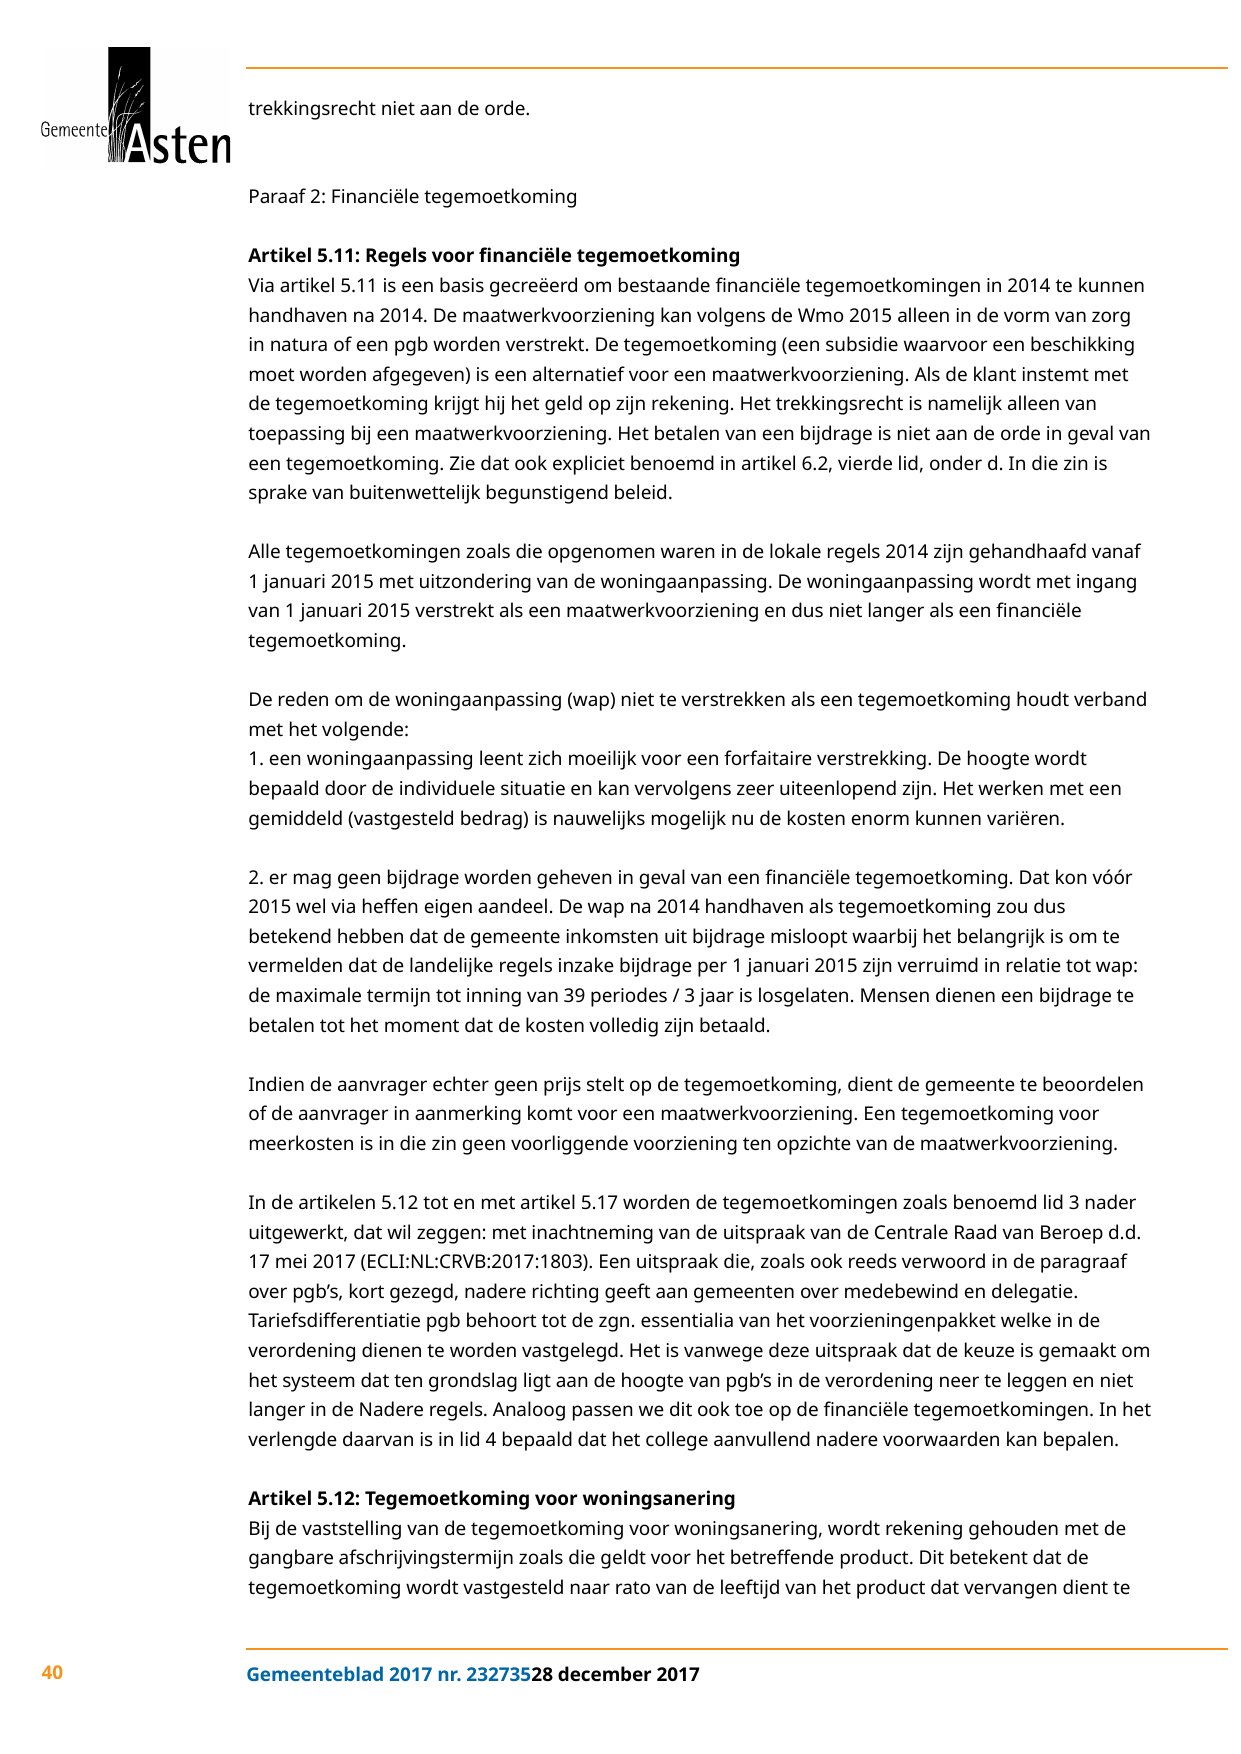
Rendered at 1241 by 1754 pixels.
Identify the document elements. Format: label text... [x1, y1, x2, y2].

text In de artikelen 5.12 tot en met artikel 5.17 worden de tegemoetkomingen zoals benoemd lid 3 nader uitgewerkt, dat wil zeggen: met inachtneming van de uitspraak van de Centrale Raad van Beroep d.d. 17 mei 2017 (ECLI:NL:CRVB:2017:1803). Een uitspraak die, zoals ook reeds verwoord in de paragraaf over pgb’s, kort gezegd, nadere richting geeft aan gemeenten over medebewind en delegatie. Tariefsdifferentiatie pgb behoort tot de zgn. essentialia van het voorzieningenpakket welke in de verordening dienen te worden vastgelegd. Het is vanwege deze uitspraak dat de keuze is gemaakt om het systeem dat ten grondslag ligt aan de hoogte van pgb’s in de verordening neer te leggen en niet langer in de Nadere regels. Analoog passen we dit ook toe op de financiële tegemoetkomingen. In het verlengde daarvan is in lid 4 bepaald dat het college aanvullend nadere voorwaarden kan bepalen. [248, 1189, 1152, 1452]
text Bij de vaststelling van de tegemoetkoming voor woningsanering, wordt rekening gehouden met de gangbare afschrijvingstermijn zoals die geldt voor het betreffende product. Dit betekent dat de tegemoetkoming wordt vastgesteld naar rato van de leeftijd van het product dat vervangen dient te [248, 1515, 1152, 1600]
text trekkingsrecht niet aan de orde. [248, 95, 1152, 121]
text Artikel 5.11: Regels voor financiële tegemoetkoming [248, 243, 1152, 268]
text Indien de aanvrager echter geen prijs stelt op de tegemoetkoming, dient de gemeente te beoordelen of de aanvrager in aanmerking komt voor een maatwerkvoorziening. Een tegemoetkoming voor meerkosten is in die zin geen voorliggende voorziening ten opzichte van de maatwerkvoorziening. [248, 1071, 1152, 1156]
picture [41, 47, 231, 172]
text Artikel 5.12: Tegemoetkoming voor woningsanering [248, 1485, 1152, 1511]
text 1. een woningaanpassing leent zich moeilijk voor een forfaitaire verstrekking. De hoogte wordt bepaald door de individuele situatie en kan vervolgens zeer uiteenlopend zijn. Het werken met een gemiddeld (vastgesteld bedrag) is nauwelijks mogelijk nu de kosten enorm kunnen variëren. [248, 746, 1152, 831]
text De reden om de woningaanpassing (wap) niet te verstrekken als een tegemoetkoming houdt verband met het volgende: [248, 686, 1152, 742]
text Alle tegemoetkomingen zoals die opgenomen waren in de lokale regels 2014 zijn gehandhaafd vanaf 1 januari 2015 met uitzondering van de woningaanpassing. De woningaanpassing wordt met ingang van 1 januari 2015 verstrekt als een maatwerkvoorziening en dus niet langer als een financiële tegemoetkoming. [248, 538, 1152, 653]
text Paraaf 2: Financiële tegemoetkoming [248, 183, 1152, 209]
text Via artikel 5.11 is een basis gecreëerd om bestaande financiële tegemoetkomingen in 2014 te kunnen handhaven na 2014. De maatwerkvoorziening kan volgens de Wmo 2015 alleen in de vorm van zorg in natura of een pgb worden verstrekt. De tegemoetkoming (een subsidie waarvoor een beschikking moet worden afgegeven) is een alternatief voor een maatwerkvoorziening. Als de klant instemt met de tegemoetkoming krijgt hij het geld op zijn rekening. Het trekkingsrecht is namelijk alleen van toepassing bij een maatwerkvoorziening. Het betalen van een bijdrage is niet aan de orde in geval van een tegemoetkoming. Zie dat ook expliciet benoemd in artikel 6.2, vierde lid, onder d. In die zin is sprake van buitenwettelijk begunstigend beleid. [248, 272, 1152, 505]
text 2. er mag geen bijdrage worden geheven in geval van een financiële tegemoetkoming. Dat kon vóór 2015 wel via heffen eigen aandeel. De wap na 2014 handhaven als tegemoetkoming zou dus betekend hebben dat de gemeente inkomsten uit bijdrage misloopt waarbij het belangrijk is om te vermelden dat de landelijke regels inzake bijdrage per 1 januari 2015 zijn verruimd in relatie tot wap: de maximale termijn tot inning van 39 periodes / 3 jaar is losgelaten. Mensen dienen een bijdrage te betalen tot het moment dat de kosten volledig zijn betaald. [248, 864, 1152, 1038]
